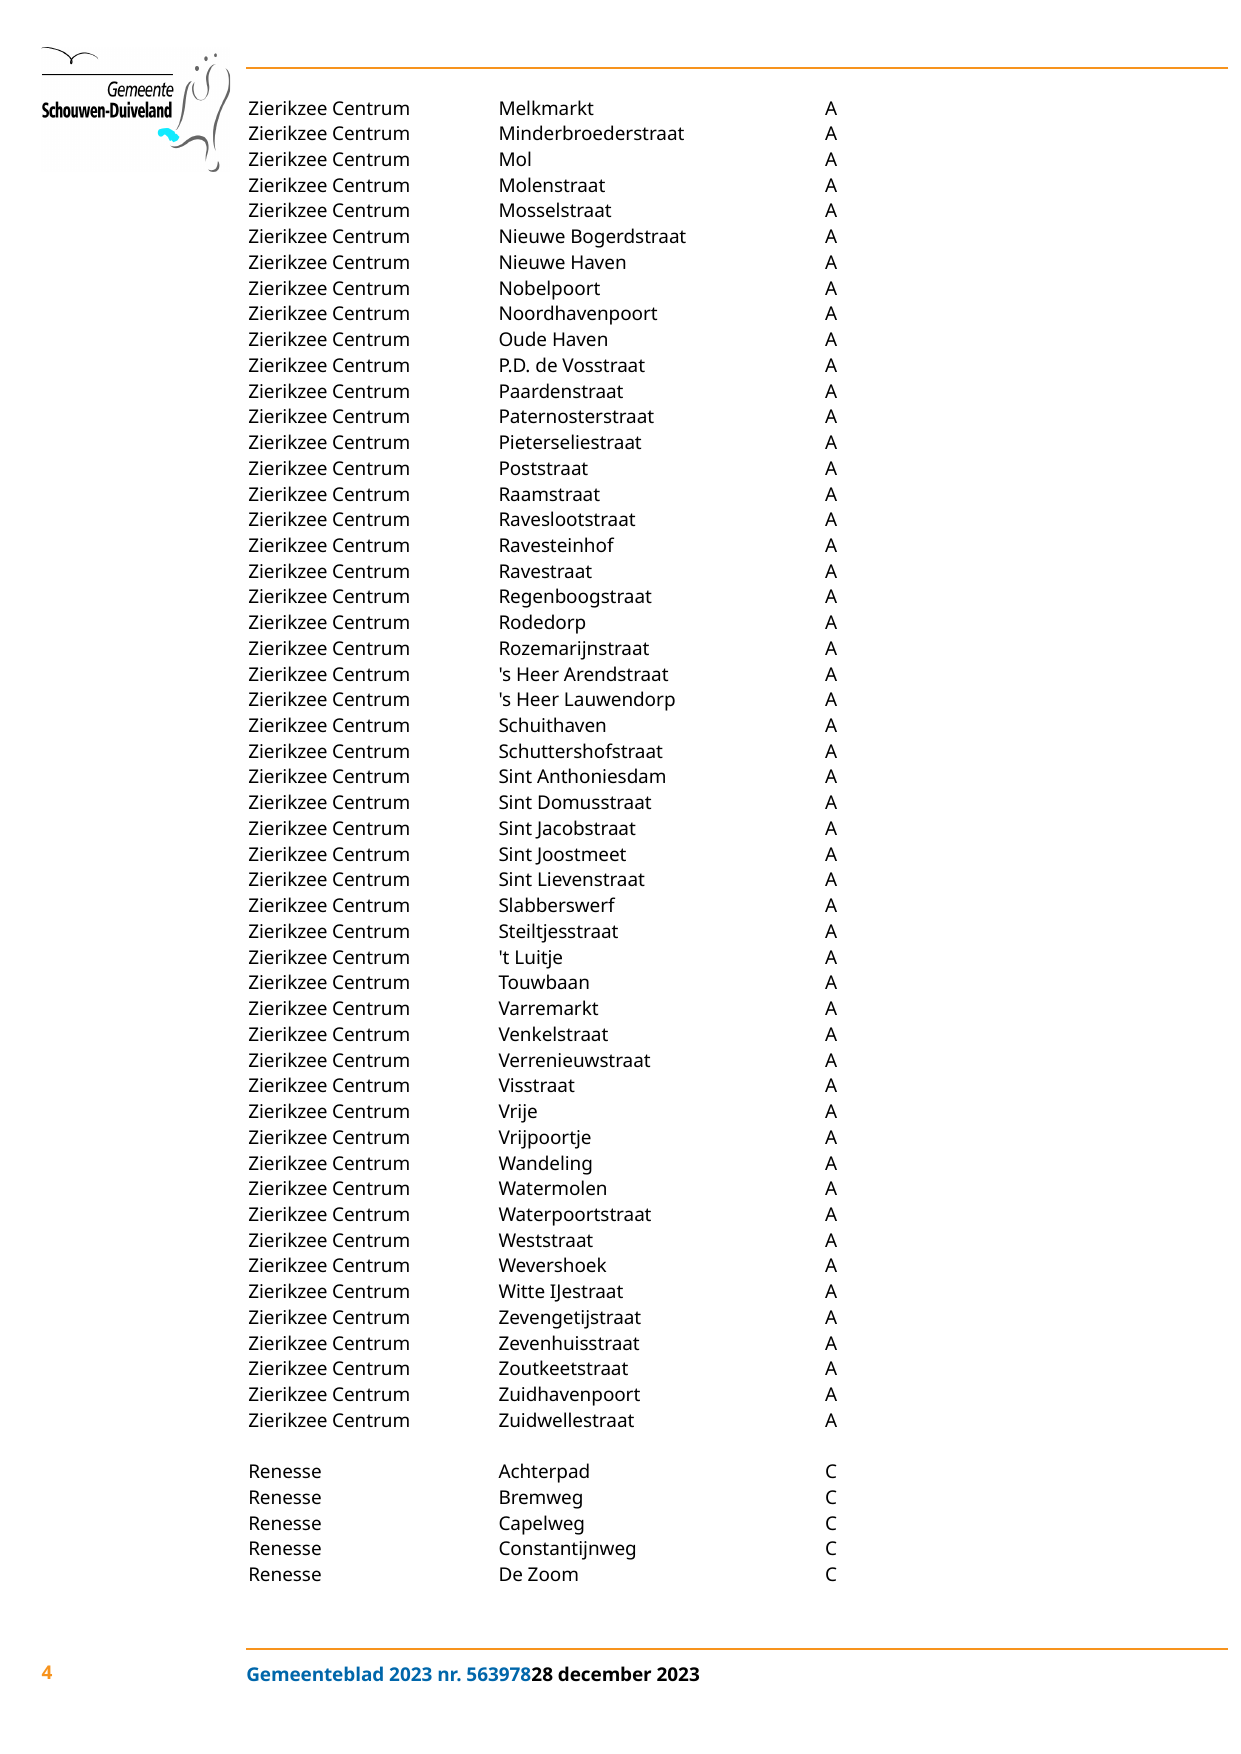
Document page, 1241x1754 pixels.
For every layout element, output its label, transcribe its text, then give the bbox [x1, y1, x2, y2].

table_cell Minderbroederstraat [498, 121, 825, 146]
table_cell A [825, 635, 1152, 661]
table_cell A [825, 172, 1152, 198]
table_cell Zierikzee Centrum [248, 1227, 498, 1253]
table_cell A [825, 970, 1152, 995]
table_cell Zierikzee Centrum [248, 1021, 498, 1047]
table_cell A [825, 198, 1152, 223]
table_cell Weststraat [498, 1227, 825, 1253]
table_cell A [825, 249, 1152, 275]
table_cell Renesse [248, 1510, 498, 1536]
table_cell 't Luitje [498, 944, 825, 969]
table_cell A [825, 481, 1152, 506]
table_cell Zierikzee Centrum [248, 1047, 498, 1072]
table_cell A [825, 609, 1152, 635]
table_cell Watermolen [498, 1175, 825, 1201]
table_cell Zierikzee Centrum [248, 146, 498, 172]
table_cell A [825, 1407, 1152, 1433]
table_cell Renesse [248, 1536, 498, 1561]
table_cell Constantijnweg [498, 1536, 825, 1561]
table_cell A [825, 301, 1152, 326]
table_cell Zierikzee Centrum [248, 867, 498, 892]
table_cell A [825, 1381, 1152, 1407]
table_cell Zierikzee Centrum [248, 1124, 498, 1150]
table_cell Zierikzee Centrum [248, 429, 498, 455]
table_cell A [825, 558, 1152, 584]
table_cell A [825, 1253, 1152, 1278]
table_cell Zevenhuisstraat [498, 1330, 825, 1356]
table_cell Zierikzee Centrum [248, 558, 498, 584]
table_cell Zierikzee Centrum [248, 1304, 498, 1330]
table_cell Zierikzee Centrum [248, 506, 498, 532]
table_cell A [825, 995, 1152, 1021]
table_cell Pieterseliestraat [498, 429, 825, 455]
table_cell A [825, 661, 1152, 687]
table_cell Sint Domusstraat [498, 790, 825, 815]
table_cell Touwbaan [498, 970, 825, 995]
table_cell C [825, 1459, 1152, 1484]
table_cell Zierikzee Centrum [248, 95, 498, 121]
table_cell Zierikzee Centrum [248, 995, 498, 1021]
table_cell [498, 1433, 825, 1458]
table_cell Zierikzee Centrum [248, 198, 498, 223]
table_cell A [825, 506, 1152, 532]
table_cell A [825, 404, 1152, 429]
table_cell A [825, 455, 1152, 481]
table_cell A [825, 352, 1152, 378]
table_cell Sint Jacobstraat [498, 815, 825, 841]
table_cell Zierikzee Centrum [248, 1150, 498, 1175]
table_cell A [825, 738, 1152, 764]
table_cell Zierikzee Centrum [248, 1175, 498, 1201]
table_cell A [825, 326, 1152, 352]
table_cell Nobelpoort [498, 275, 825, 301]
table_cell Slabberswerf [498, 893, 825, 918]
table_cell Raamstraat [498, 481, 825, 506]
table_cell Zierikzee Centrum [248, 764, 498, 789]
table_cell Zierikzee Centrum [248, 121, 498, 146]
table_cell A [825, 429, 1152, 455]
table_cell Ravesteinhof [498, 532, 825, 558]
table_cell Zevengetijstraat [498, 1304, 825, 1330]
table_cell Raveslootstraat [498, 506, 825, 532]
table_cell Zierikzee Centrum [248, 790, 498, 815]
table_cell Vrije [498, 1098, 825, 1124]
table_cell Zuidhavenpoort [498, 1381, 825, 1407]
table_cell Renesse [248, 1561, 498, 1587]
table_cell A [825, 1098, 1152, 1124]
table_cell Bremweg [498, 1484, 825, 1510]
table_cell Ravestraat [498, 558, 825, 584]
table_cell Sint Joostmeet [498, 841, 825, 867]
table_cell A [825, 532, 1152, 558]
table_cell Zierikzee Centrum [248, 1356, 498, 1381]
table_cell Zierikzee Centrum [248, 609, 498, 635]
table_cell [825, 1433, 1152, 1458]
table_cell Zierikzee Centrum [248, 481, 498, 506]
table_cell A [825, 867, 1152, 892]
table_cell Zierikzee Centrum [248, 275, 498, 301]
table_cell Zierikzee Centrum [248, 455, 498, 481]
table_cell C [825, 1510, 1152, 1536]
table_cell Steiltjesstraat [498, 918, 825, 944]
table_cell Noordhavenpoort [498, 301, 825, 326]
table_cell A [825, 1227, 1152, 1253]
table_cell Zierikzee Centrum [248, 815, 498, 841]
table_cell Achterpad [498, 1459, 825, 1484]
table_cell Waterpoortstraat [498, 1201, 825, 1227]
table_cell Zierikzee Centrum [248, 404, 498, 429]
table_cell Mol [498, 146, 825, 172]
table_cell A [825, 1304, 1152, 1330]
table_cell Oude Haven [498, 326, 825, 352]
table_cell Nieuwe Bogerdstraat [498, 224, 825, 249]
table_cell Schuithaven [498, 712, 825, 738]
table_cell A [825, 893, 1152, 918]
table_cell Zierikzee Centrum [248, 378, 498, 403]
table_cell A [825, 121, 1152, 146]
table_cell A [825, 712, 1152, 738]
table_cell Zierikzee Centrum [248, 687, 498, 712]
table_cell Paternosterstraat [498, 404, 825, 429]
table_cell Molenstraat [498, 172, 825, 198]
table_cell Zierikzee Centrum [248, 1278, 498, 1304]
table_cell A [825, 790, 1152, 815]
table_cell Renesse [248, 1459, 498, 1484]
table_cell Zoutkeetstraat [498, 1356, 825, 1381]
table_cell A [825, 764, 1152, 789]
table_cell Zierikzee Centrum [248, 661, 498, 687]
table_cell Zierikzee Centrum [248, 326, 498, 352]
table_cell Zierikzee Centrum [248, 738, 498, 764]
table_cell Zierikzee Centrum [248, 301, 498, 326]
table_cell Mosselstraat [498, 198, 825, 223]
table_cell Melkmarkt [498, 95, 825, 121]
table_cell A [825, 224, 1152, 249]
table_cell Verrenieuwstraat [498, 1047, 825, 1072]
table_cell A [825, 1278, 1152, 1304]
table_cell Zierikzee Centrum [248, 352, 498, 378]
table_cell Zierikzee Centrum [248, 712, 498, 738]
table_cell A [825, 815, 1152, 841]
table_cell Regenboogstraat [498, 584, 825, 609]
table_cell Zuidwellestraat [498, 1407, 825, 1433]
table_cell Renesse [248, 1484, 498, 1510]
table_cell C [825, 1484, 1152, 1510]
table_cell Zierikzee Centrum [248, 532, 498, 558]
table_cell Varremarkt [498, 995, 825, 1021]
table_cell [248, 1433, 498, 1458]
table_cell Vrijpoortje [498, 1124, 825, 1150]
table_cell A [825, 1073, 1152, 1098]
table_cell A [825, 1175, 1152, 1201]
table_cell De Zoom [498, 1561, 825, 1587]
picture [41, 47, 231, 172]
table_cell A [825, 584, 1152, 609]
table_cell Zierikzee Centrum [248, 1098, 498, 1124]
table_cell Poststraat [498, 455, 825, 481]
table_cell Zierikzee Centrum [248, 635, 498, 661]
table_cell A [825, 944, 1152, 969]
table_cell A [825, 918, 1152, 944]
table_cell A [825, 1124, 1152, 1150]
table_cell Rodedorp [498, 609, 825, 635]
table_cell Zierikzee Centrum [248, 893, 498, 918]
table_cell Wandeling [498, 1150, 825, 1175]
table_cell Capelweg [498, 1510, 825, 1536]
table_cell A [825, 1356, 1152, 1381]
table_cell A [825, 841, 1152, 867]
table_cell Zierikzee Centrum [248, 584, 498, 609]
table_cell Zierikzee Centrum [248, 224, 498, 249]
table_cell Zierikzee Centrum [248, 172, 498, 198]
table_cell Wevershoek [498, 1253, 825, 1278]
table_cell Paardenstraat [498, 378, 825, 403]
table_cell A [825, 95, 1152, 121]
table_cell A [825, 1201, 1152, 1227]
table_cell Zierikzee Centrum [248, 841, 498, 867]
table_cell Zierikzee Centrum [248, 1381, 498, 1407]
table_cell C [825, 1561, 1152, 1587]
table_cell Sint Lievenstraat [498, 867, 825, 892]
table_cell 's Heer Arendstraat [498, 661, 825, 687]
table_cell A [825, 1047, 1152, 1072]
table_cell Schuttershofstraat [498, 738, 825, 764]
table_cell A [825, 146, 1152, 172]
table_cell Zierikzee Centrum [248, 918, 498, 944]
table_cell C [825, 1536, 1152, 1561]
table_cell Nieuwe Haven [498, 249, 825, 275]
table_cell Zierikzee Centrum [248, 970, 498, 995]
table_cell Rozemarijnstraat [498, 635, 825, 661]
table_cell Zierikzee Centrum [248, 249, 498, 275]
table_cell Visstraat [498, 1073, 825, 1098]
table_cell Zierikzee Centrum [248, 1201, 498, 1227]
table_cell Zierikzee Centrum [248, 1407, 498, 1433]
table_cell A [825, 1330, 1152, 1356]
table_cell Sint Anthoniesdam [498, 764, 825, 789]
table_cell Zierikzee Centrum [248, 1330, 498, 1356]
table_cell Zierikzee Centrum [248, 1073, 498, 1098]
table_cell A [825, 378, 1152, 403]
table_cell 's Heer Lauwendorp [498, 687, 825, 712]
table_cell Venkelstraat [498, 1021, 825, 1047]
table_cell Witte IJestraat [498, 1278, 825, 1304]
table_cell A [825, 1150, 1152, 1175]
table_cell Zierikzee Centrum [248, 944, 498, 969]
table_cell A [825, 275, 1152, 301]
table_cell P.D. de Vosstraat [498, 352, 825, 378]
table_cell Zierikzee Centrum [248, 1253, 498, 1278]
table_cell A [825, 1021, 1152, 1047]
table_cell A [825, 687, 1152, 712]
